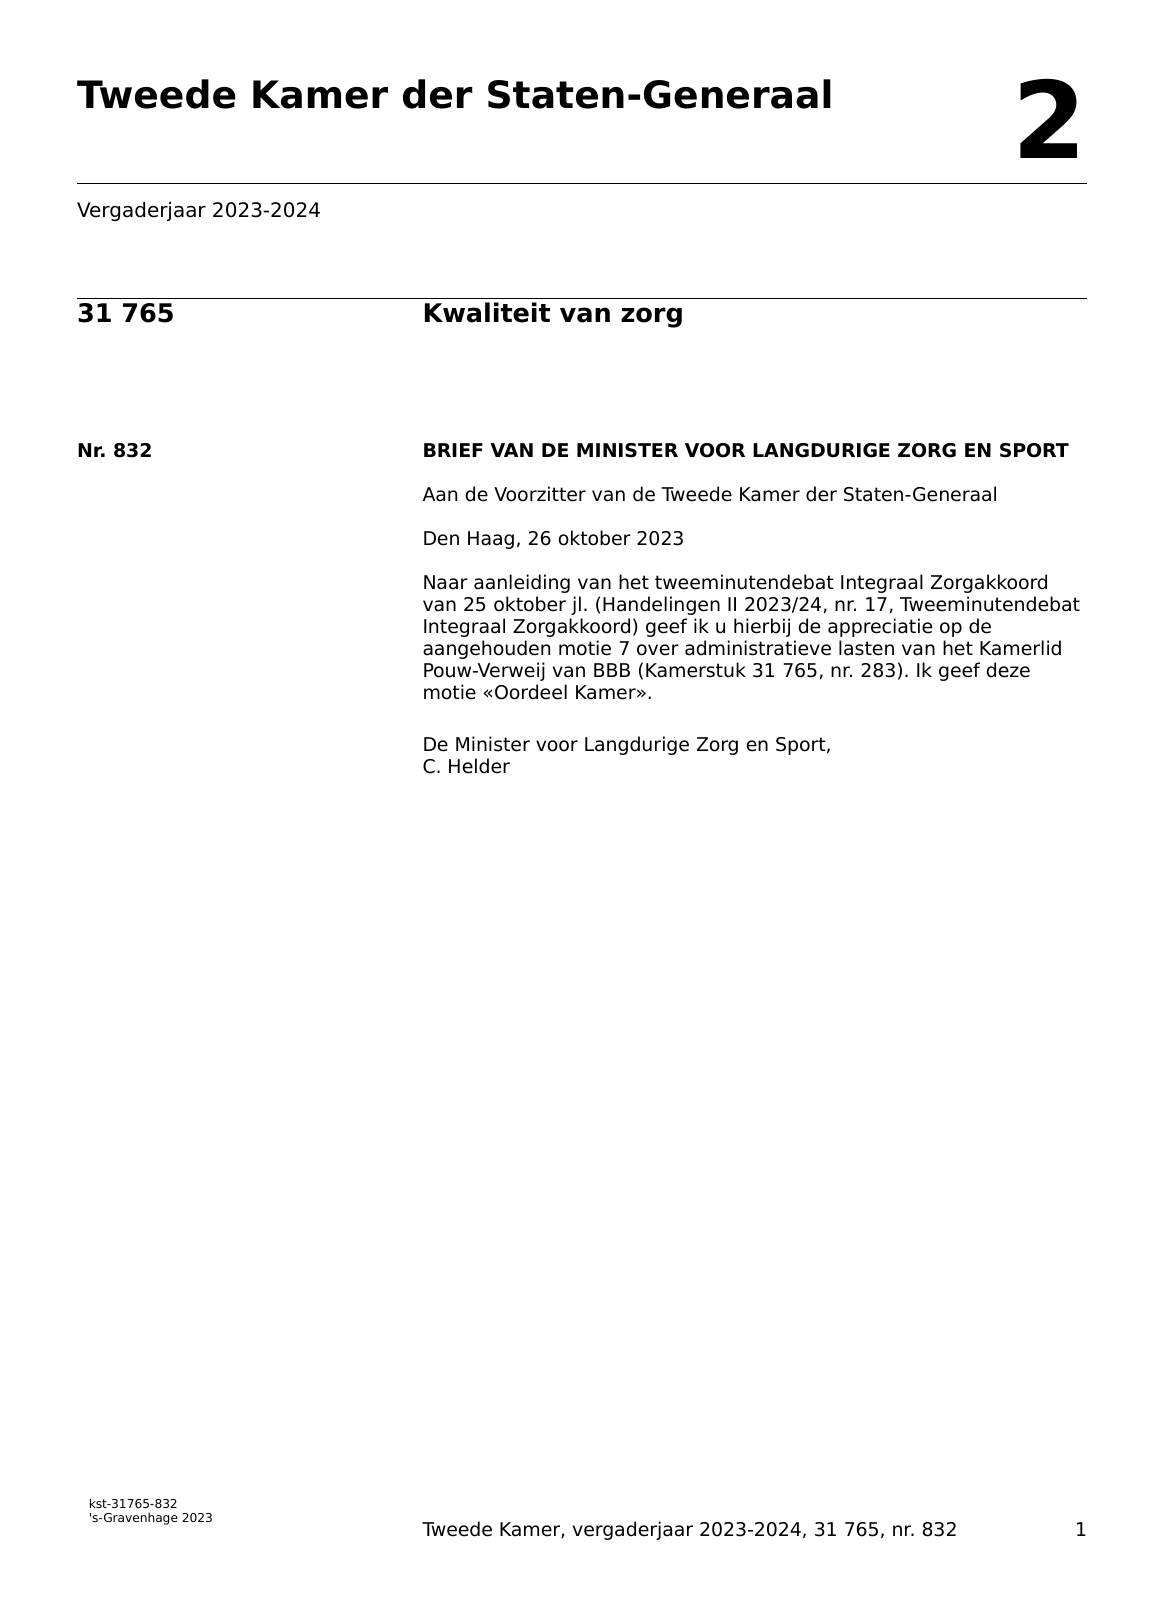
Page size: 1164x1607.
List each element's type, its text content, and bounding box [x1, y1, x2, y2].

text Den Haag, 26 oktober 2023 [422, 528, 1087, 550]
text Aan de Voorzitter van de Tweede Kamer der Staten-Generaal [422, 484, 1087, 506]
table_cell Vergaderjaar 2023-2024 [77, 184, 1087, 298]
text Naar aanleiding van het tweeminutendebat Integraal Zorgakkoord van 25 oktober jl. (Handelingen II 2023/24, nr. 17, Tweeminutendebat Integraal Zorgakkoord) geef ik u hierbij de appreciatie op de aangehouden motie 7 over administratieve lasten van het Kamerlid Pouw-Verweij van BBB (Kamerstuk 31 765, nr. 283). Ik geef deze motie «Oordeel Kamer». [422, 572, 1087, 704]
text De Minister voor Langdurige Zorg en Sport, C. Helder [422, 734, 1087, 778]
table_header 2 [886, 59, 1087, 183]
text kst-31765-832 [88, 1497, 323, 1511]
table_header Tweede Kamer der Staten-Generaal [77, 59, 886, 183]
subtitle 31 765 Kwaliteit van zorg [77, 299, 1087, 329]
text 's-Gravenhage 2023 [88, 1511, 323, 1525]
subtitle Nr. 832 BRIEF VAN DE MINISTER VOOR LANGDURIGE ZORG EN SPORT [77, 440, 1087, 462]
